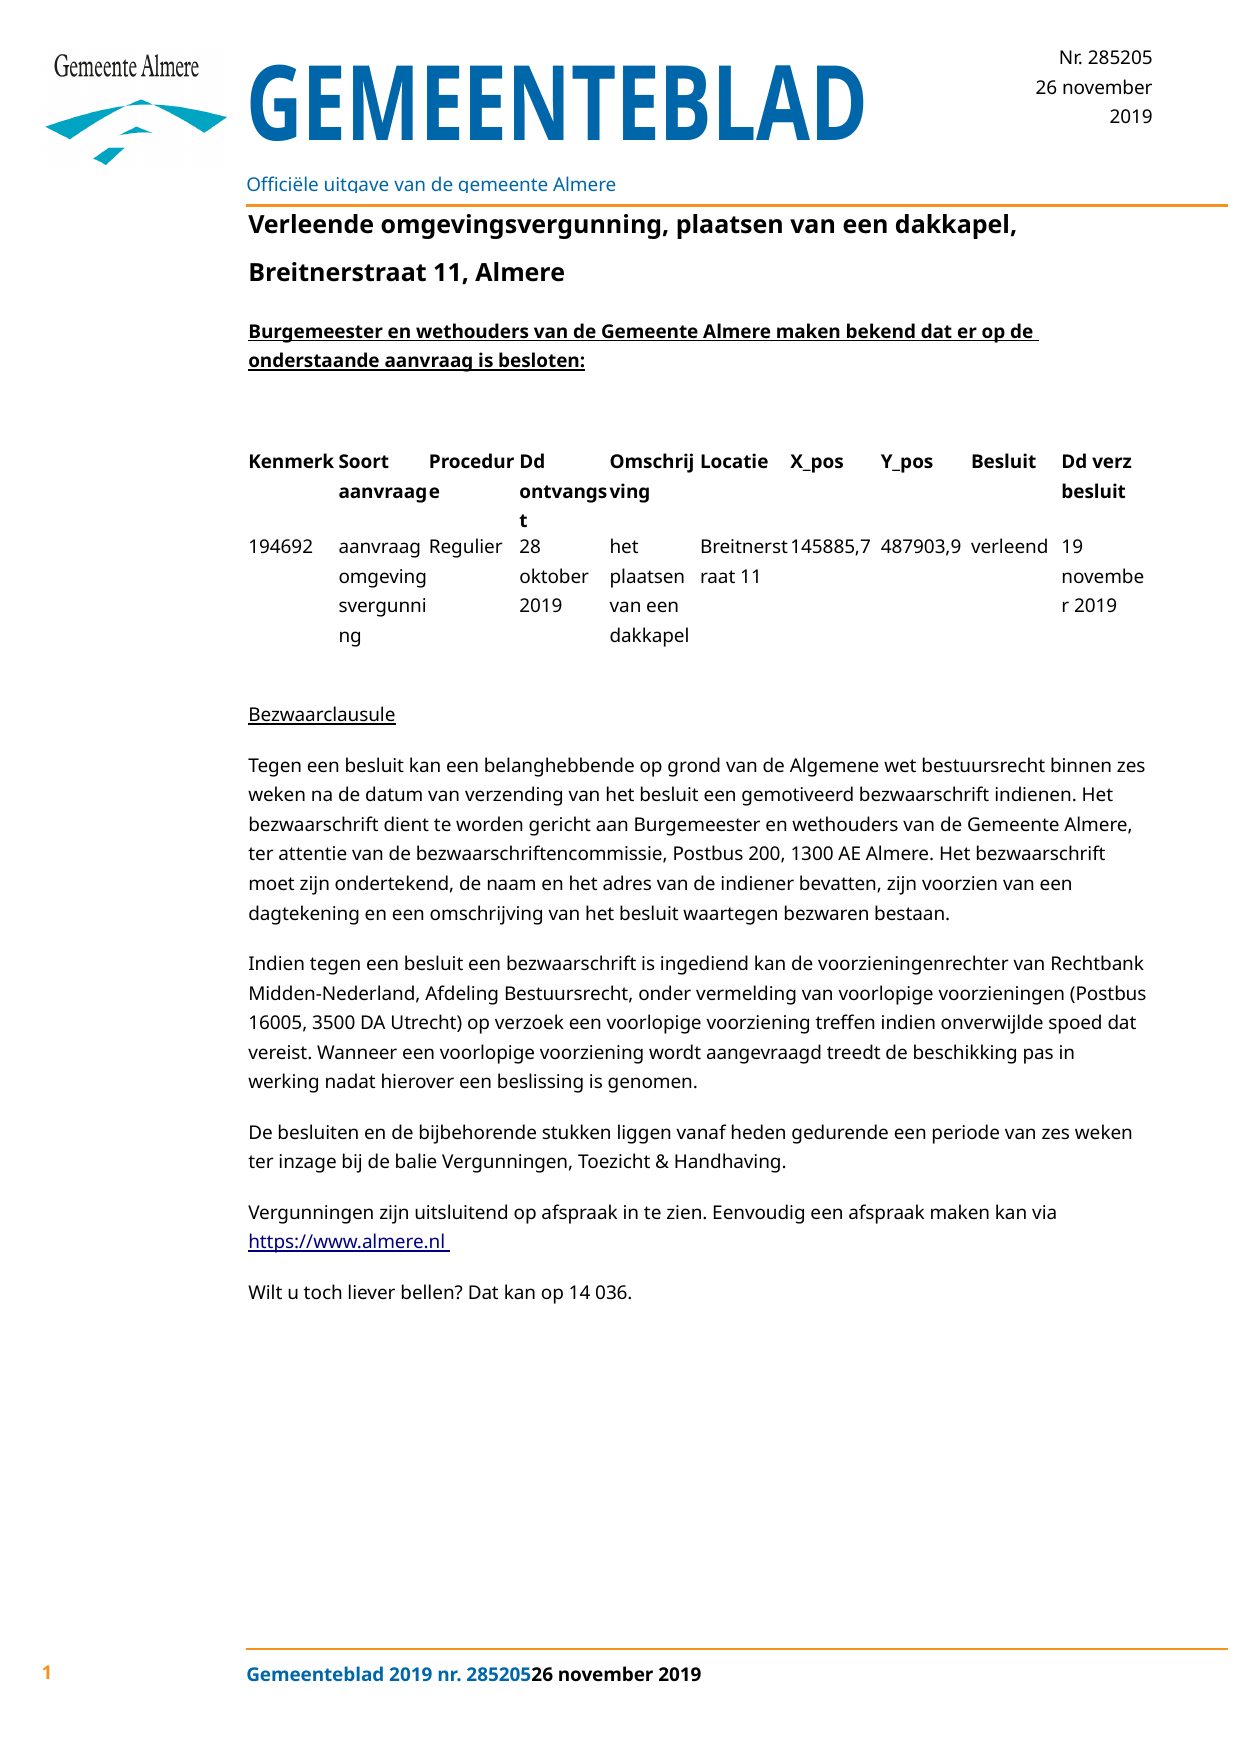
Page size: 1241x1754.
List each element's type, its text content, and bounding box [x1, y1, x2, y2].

text Tegen een besluit kan een belanghebbende op grond van de Algemene wet bestuursrecht binnen zes weken na de datum van verzending van het besluit een gemotiveerd bezwaarschrift indienen. Het bezwaarschrift dient te worden gericht aan Burgemeester en wethouders van de Gemeente Almere, ter attentie van de bezwaarschriftencommissie, Postbus 200, 1300 AE Almere. Het bezwaarschrift moet zijn ondertekend, de naam en het adres van de indiener bevatten, zijn voorzien van een dagtekening en een omschrijving van het besluit waartegen bezwaren bestaan. [248, 752, 1152, 926]
picture [41, 47, 231, 172]
table_cell 28 oktober 2019 [519, 533, 609, 648]
table_cell Regulier [429, 533, 519, 648]
table_cell 19 november 2019 [1061, 533, 1152, 648]
table_cell verleend [971, 533, 1061, 648]
text Verleende omgevingsvergunning, plaatsen van een dakkapel, Breitnerstraat 11, Almere [248, 207, 1152, 288]
table_header Besluit [971, 449, 1061, 533]
table_header Dd verz besluit [1061, 449, 1152, 533]
table_header Omschrijving [609, 449, 700, 533]
text Vergunningen zijn uitsluitend op afspraak in te zien. Eenvoudig een afspraak maken kan via https://www.almere.nl [248, 1199, 1152, 1254]
text Wilt u toch liever bellen? Dat kan op 14 036. [248, 1279, 1152, 1305]
table_cell Breitnerstraat 11 [700, 533, 790, 648]
table_header Y_pos [881, 449, 971, 533]
text Burgemeester en wethouders van de Gemeente Almere maken bekend dat er op de onderstaande aanvraag is besloten: [248, 318, 1152, 373]
table_header X_pos [790, 449, 881, 533]
text Indien tegen een besluit een bezwaarschrift is ingediend kan de voorzieningenrechter van Rechtbank Midden-Nederland, Afdeling Bestuursrecht, onder vermelding van voorlopige voorzieningen (Postbus 16005, 3500 DA Utrecht) op verzoek een voorlopige voorziening treffen indien onverwijlde spoed dat vereist. Wanneer een voorlopige voorziening wordt aangevraagd treedt de beschikking pas in werking nadat hierover een beslissing is genomen. [248, 950, 1152, 1094]
table_header Dd ontvangst [519, 449, 609, 533]
table_header Locatie [700, 449, 790, 533]
table_header Soort aanvraag [338, 449, 429, 533]
table_cell aanvraag omgevingsvergunning [338, 533, 429, 648]
text De besluiten en de bijbehorende stukken liggen vanaf heden gedurende een periode van zes weken ter inzage bij de balie Vergunningen, Toezicht & Handhaving. [248, 1119, 1152, 1174]
table_header Kenmerk [248, 449, 338, 533]
table_cell 145885,7 [790, 533, 881, 648]
table_header Procedure [429, 449, 519, 533]
table_cell 487903,9 [881, 533, 971, 648]
table_cell 194692 [248, 533, 338, 648]
text Bezwaarclausule [248, 701, 1152, 727]
table_cell het plaatsen van een dakkapel [609, 533, 700, 648]
